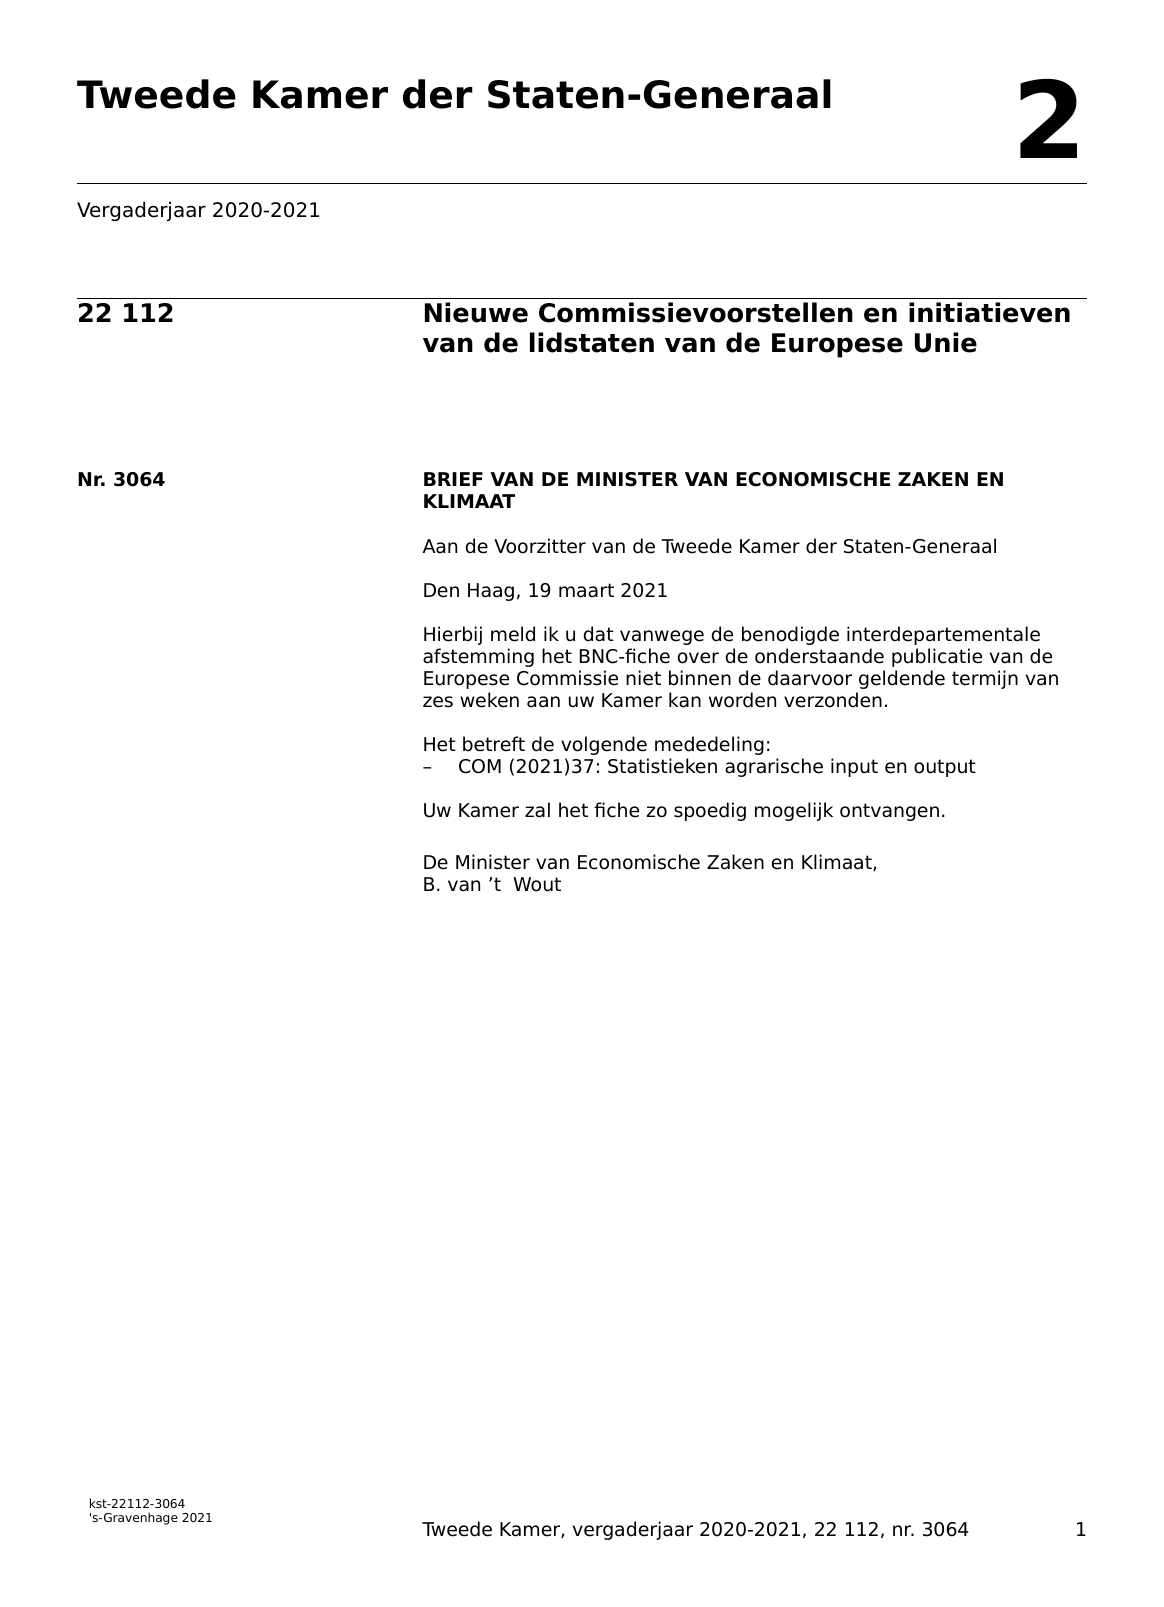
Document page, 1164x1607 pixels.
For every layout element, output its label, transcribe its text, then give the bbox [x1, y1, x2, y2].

table_cell Vergaderjaar 2020-2021 [77, 184, 1087, 298]
text Het betreft de volgende mededeling: [422, 734, 1087, 756]
text Aan de Voorzitter van de Tweede Kamer der Staten-Generaal [422, 536, 1087, 557]
subtitle Nr. 3064 BRIEF VAN DE MINISTER VAN ECONOMISCHE ZAKEN EN KLIMAAT [77, 469, 1087, 513]
table_header 2 [886, 59, 1087, 183]
text De Minister van Economische Zaken en Klimaat, B. van ’t Wout [422, 852, 1087, 896]
subtitle 22 112 Nieuwe Commissievoorstellen en initiatieven van de lidstaten van de Europese Unie [77, 299, 1087, 358]
text 's-Gravenhage 2021 [88, 1511, 323, 1525]
text Uw Kamer zal het fiche zo spoedig mogelijk ontvangen. [422, 800, 1087, 822]
text – COM (2021)37: Statistieken agrarische input en output [422, 756, 1087, 778]
text Den Haag, 19 maart 2021 [422, 580, 1087, 602]
text Hierbij meld ik u dat vanwege de benodigde interdepartementale afstemming het BNC-fiche over de onderstaande publicatie van de Europese Commissie niet binnen de daarvoor geldende termijn van zes weken aan uw Kamer kan worden verzonden. [422, 624, 1087, 712]
text kst-22112-3064 [88, 1497, 323, 1511]
table_header Tweede Kamer der Staten-Generaal [77, 59, 886, 183]
